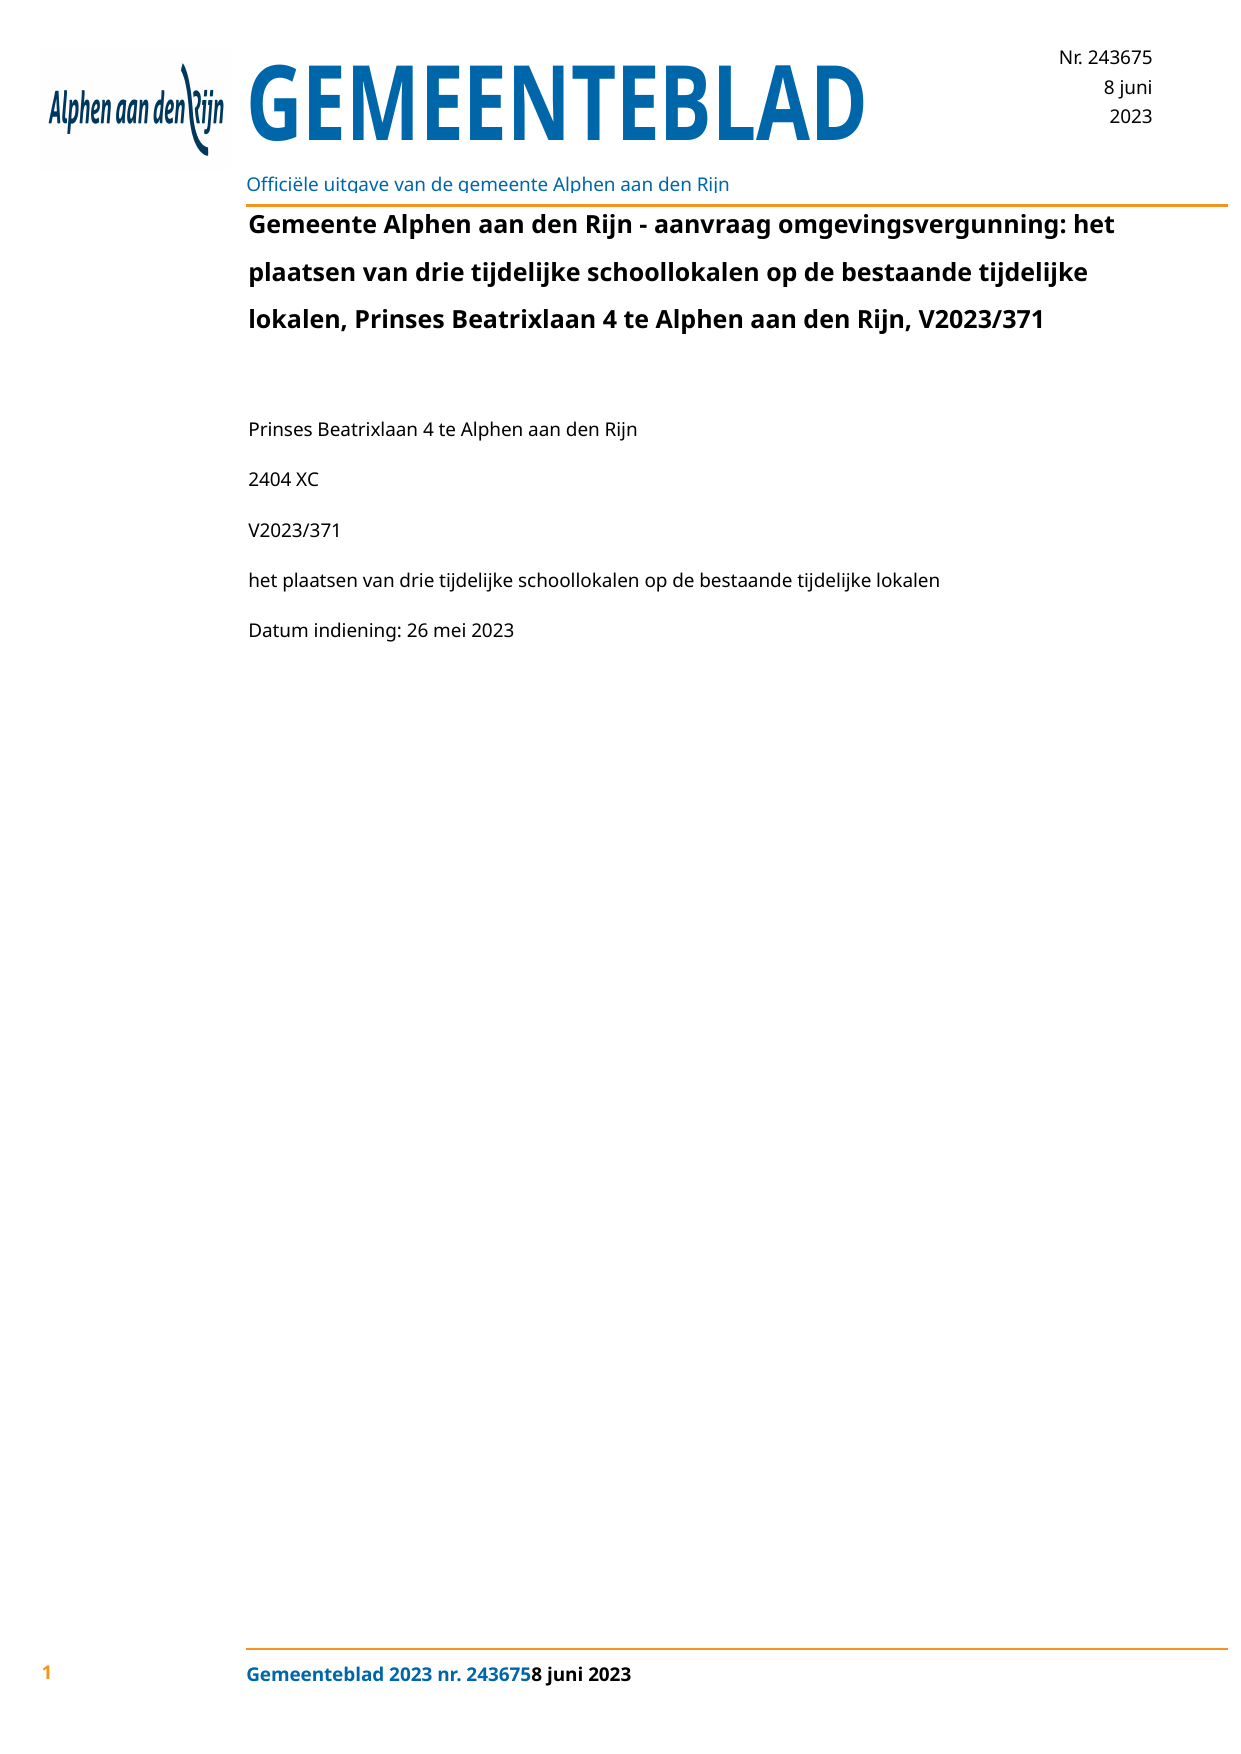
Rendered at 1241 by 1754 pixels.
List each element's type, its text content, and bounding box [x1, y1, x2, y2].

text Datum indiening: 26 mei 2023 [248, 618, 1152, 643]
text het plaatsen van drie tijdelijke schoollokalen op de bestaande tijdelijke lokalen [248, 567, 1152, 593]
text V2023/371 [248, 517, 1152, 542]
picture [41, 47, 231, 172]
text 2404 XC [248, 466, 1152, 492]
text Gemeente Alphen aan den Rijn - aanvraag omgevingsvergunning: het plaatsen van drie tijdelijke schoollokalen op de bestaande tijdelijke lokalen, Prinses Beatrixlaan 4 te Alphen aan den Rijn, V2023/371 [248, 207, 1152, 336]
text Prinses Beatrixlaan 4 te Alphen aan den Rijn [248, 416, 1152, 442]
